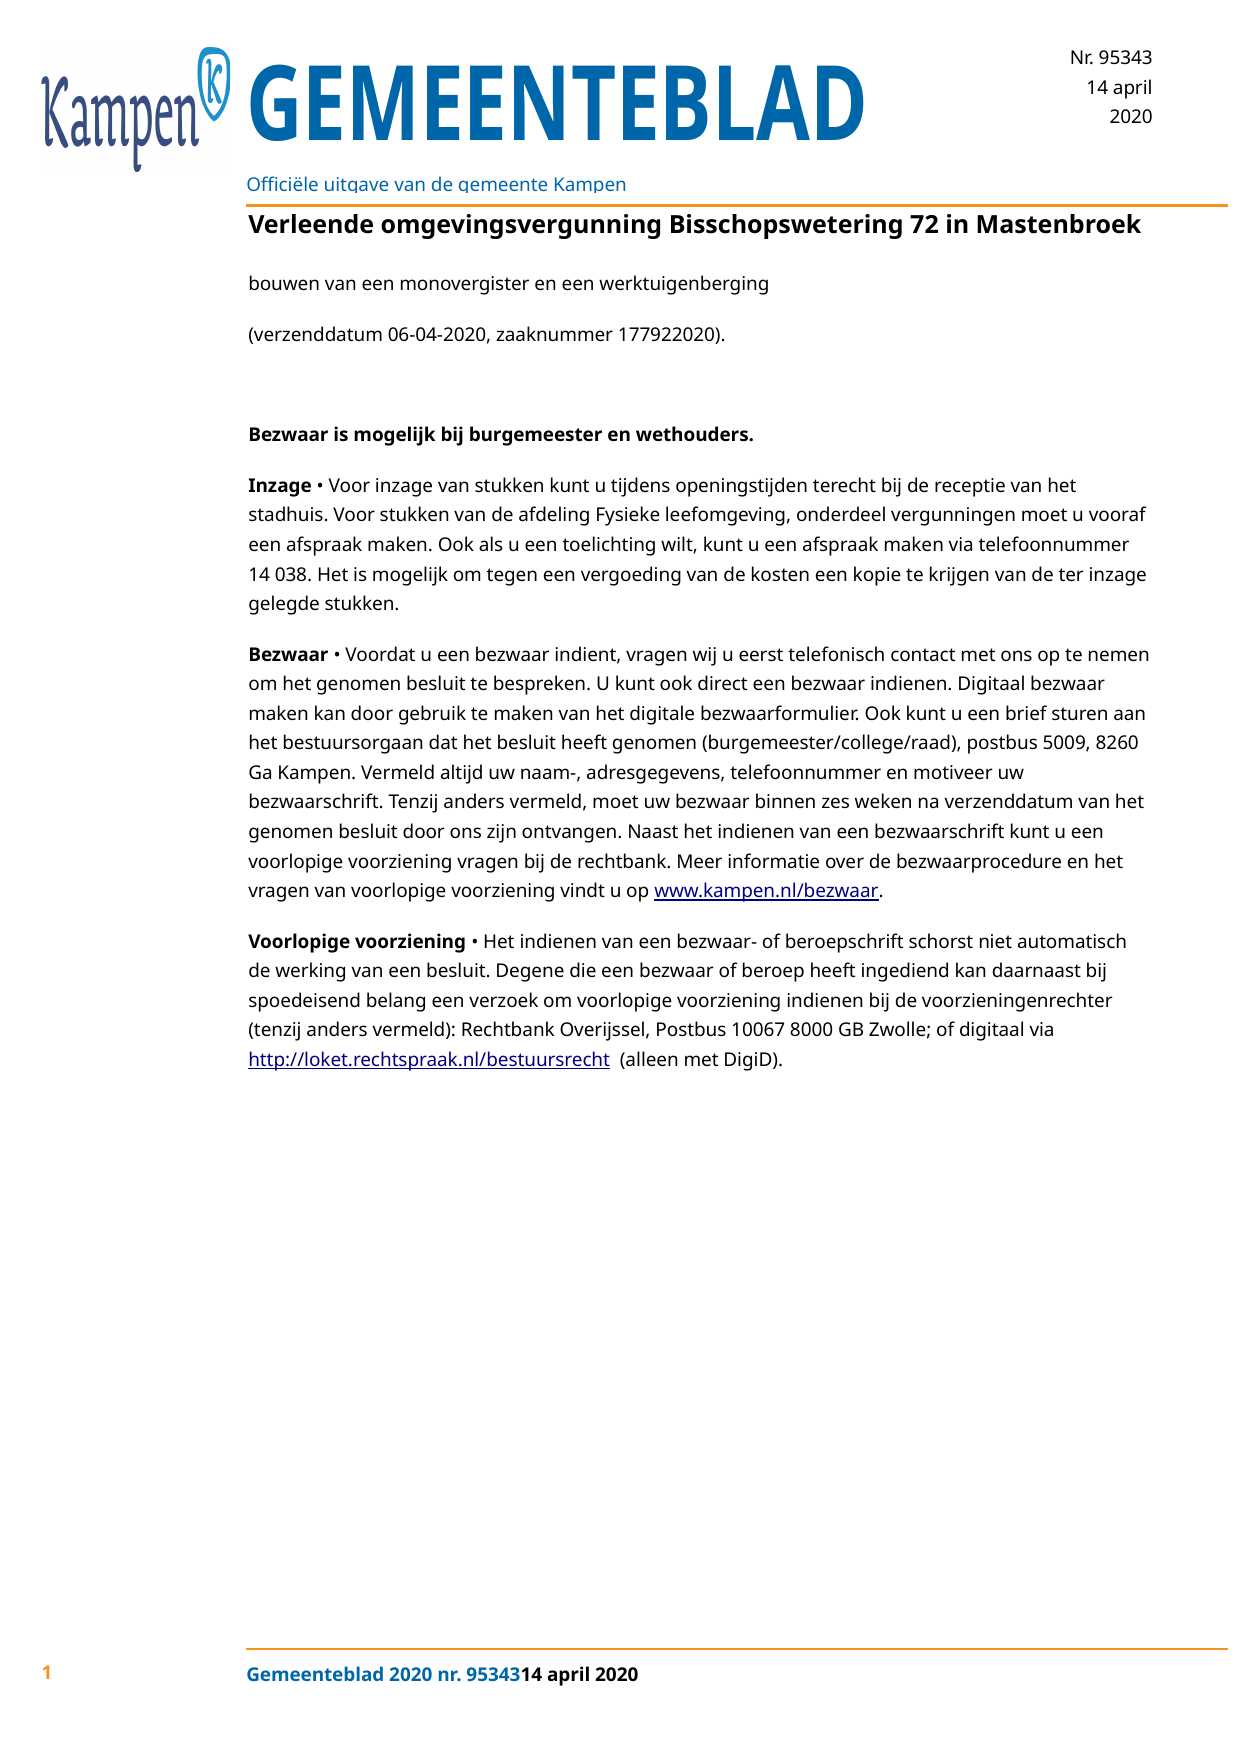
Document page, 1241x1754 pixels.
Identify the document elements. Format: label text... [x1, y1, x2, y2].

text Voorlopige voorziening • Het indienen van een bezwaar- of beroepschrift schorst niet automatisch de werking van een besluit. Degene die een bezwaar of beroep heeft ingediend kan daarnaast bij spoedeisend belang een verzoek om voorlopige voorziening indienen bij de voorzieningenrechter (tenzij anders vermeld): Rechtbank Overijssel, Postbus 10067 8000 GB Zwolle; of digitaal via http://loket.rechtspraak.nl/bestuursrecht (alleen met DigiD). [248, 928, 1152, 1072]
text Bezwaar is mogelijk bij burgemeester en wethouders. [248, 422, 1152, 447]
text Verleende omgevingsvergunning Bisschopswetering 72 in Mastenbroek [248, 207, 1152, 241]
text Inzage • Voor inzage van stukken kunt u tijdens openingstijden terecht bij de receptie van het stadhuis. Voor stukken van de afdeling Fysieke leefomgeving, onderdeel vergunningen moet u vooraf een afspraak maken. Ook als u een toelichting wilt, kunt u een afspraak maken via telefoonnummer 14 038. Het is mogelijk om tegen een vergoeding van de kosten een kopie te krijgen van de ter inzage gelegde stukken. [248, 472, 1152, 616]
picture [41, 47, 231, 172]
text bouwen van een monovergister en een werktuigenberging [248, 270, 1152, 296]
text Bezwaar • Voordat u een bezwaar indient, vragen wij u eerst telefonisch contact met ons op te nemen om het genomen besluit te bespreken. U kunt ook direct een bezwaar indienen. Digitaal bezwaar maken kan door gebruik te maken van het digitale bezwaarformulier. Ook kunt u een brief sturen aan het bestuursorgaan dat het besluit heeft genomen (burgemeester/college/raad), postbus 5009, 8260 Ga Kampen. Vermeld altijd uw naam-, adresgegevens, telefoonnummer en motiveer uw bezwaarschrift. Tenzij anders vermeld, moet uw bezwaar binnen zes weken na verzenddatum van het genomen besluit door ons zijn ontvangen. Naast het indienen van een bezwaarschrift kunt u een voorlopige voorziening vragen bij de rechtbank. Meer informatie over de bezwaarprocedure en het vragen van voorlopige voorziening vindt u op www.kampen.nl/bezwaar. [248, 641, 1152, 903]
text (verzenddatum 06-04-2020, zaaknummer 177922020). [248, 321, 1152, 346]
